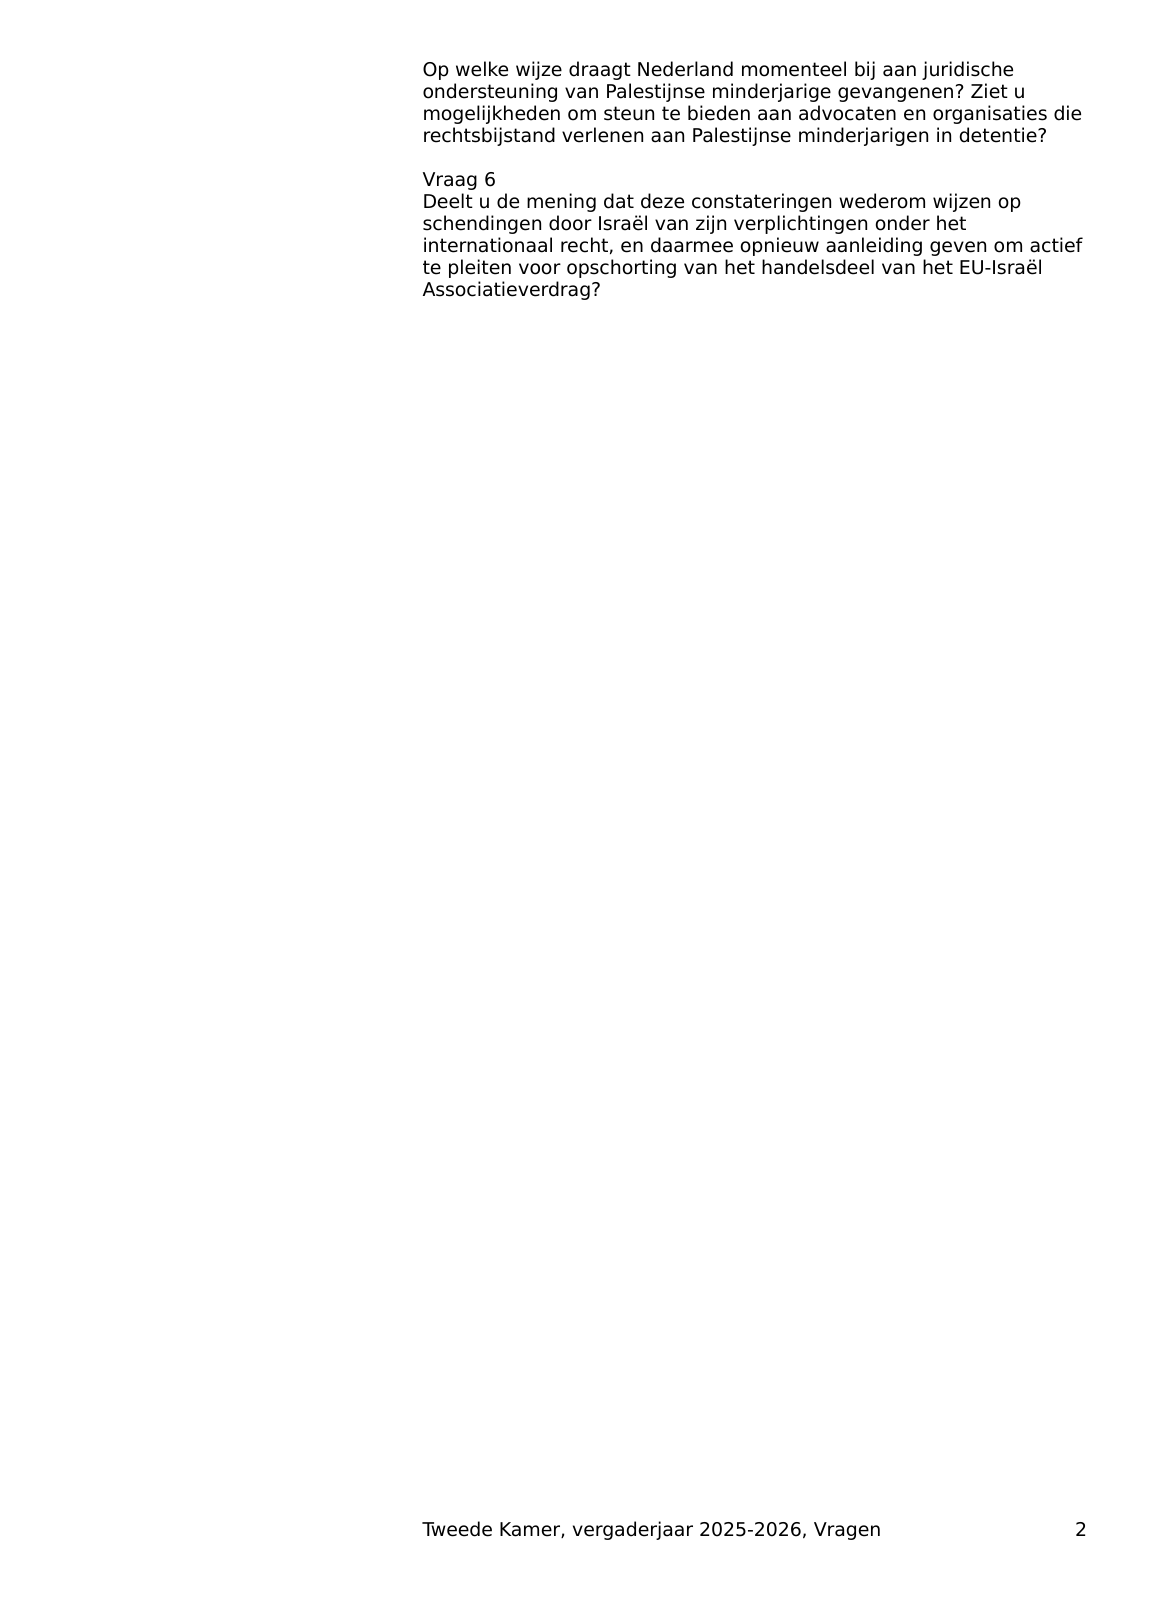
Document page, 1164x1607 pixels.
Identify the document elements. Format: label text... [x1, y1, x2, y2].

text Op welke wijze draagt Nederland momenteel bij aan juridische ondersteuning van Palestijnse minderjarige gevangenen? Ziet u mogelijkheden om steun te bieden aan advocaten en organisaties die rechtsbijstand verlenen aan Palestijnse minderjarigen in detentie? [422, 59, 1087, 147]
text Deelt u de mening dat deze constateringen wederom wijzen op schendingen door Israël van zijn verplichtingen onder het internationaal recht, en daarmee opnieuw aanleiding geven om actief te pleiten voor opschorting van het handelsdeel van het EU-Israël Associatieverdrag? [422, 191, 1087, 301]
text Vraag 6 [422, 169, 1087, 191]
